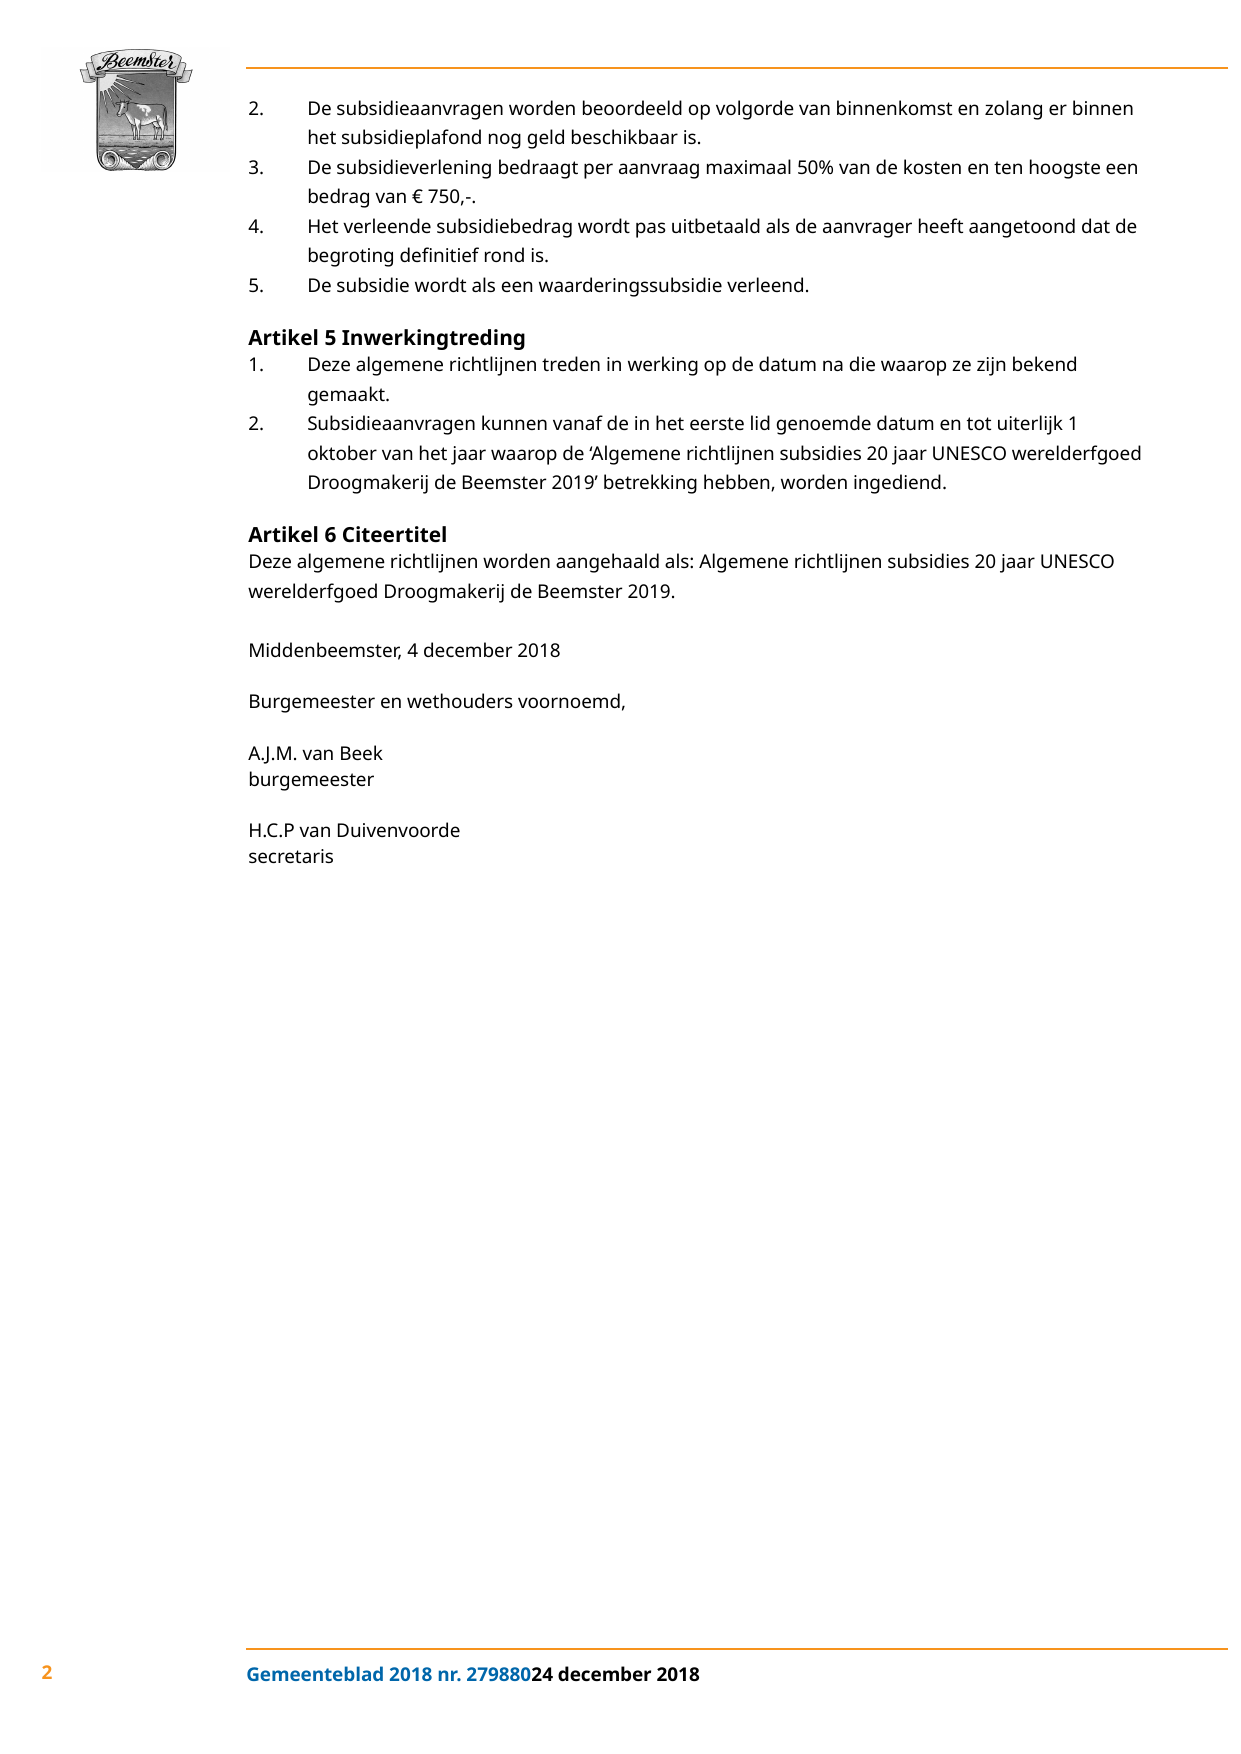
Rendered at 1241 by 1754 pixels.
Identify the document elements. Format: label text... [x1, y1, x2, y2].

list De subsidieverlening bedraagt per aanvraag maximaal 50% van de kosten en ten hoogste een bedrag van € 750,-. [248, 154, 1152, 209]
list Het verleende subsidiebedrag wordt pas uitbetaald als de aanvrager heeft aangetoond dat de begroting definitief rond is. [248, 213, 1152, 268]
text Artikel 5 Inwerkingtreding [248, 323, 1152, 351]
text Deze algemene richtlijnen worden aangehaald als: Algemene richtlijnen subsidies 20 jaar UNESCO werelderfgoed Droogmakerij de Beemster 2019. [248, 548, 1152, 604]
list Deze algemene richtlijnen treden in werking op de datum na die waarop ze zijn bekend gemaakt. [248, 351, 1152, 406]
text H.C.P van Duivenvoorde [248, 817, 1152, 843]
text A.J.M. van Beek [248, 740, 1152, 766]
list Subsidieaanvragen kunnen vanaf de in het eerste lid genoemde datum en tot uiterlijk 1 oktober van het jaar waarop de ‘Algemene richtlijnen subsidies 20 jaar UNESCO werelderfgoed Droogmakerij de Beemster 2019’ betrekking hebben, worden ingediend. [248, 410, 1152, 495]
text secretaris [248, 843, 1152, 869]
text Artikel 6 Citeertitel [248, 520, 1152, 548]
list De subsidieaanvragen worden beoordeeld op volgorde van binnenkomst en zolang er binnen het subsidieplafond nog geld beschikbaar is. [248, 95, 1152, 150]
picture [41, 47, 231, 172]
text Burgemeester en wethouders voornoemd, [248, 688, 1152, 714]
list De subsidie wordt als een waarderingssubsidie verleend. [248, 272, 1152, 298]
text burgemeester [248, 766, 1152, 791]
text Middenbeemster, 4 december 2018 [248, 637, 1152, 663]
